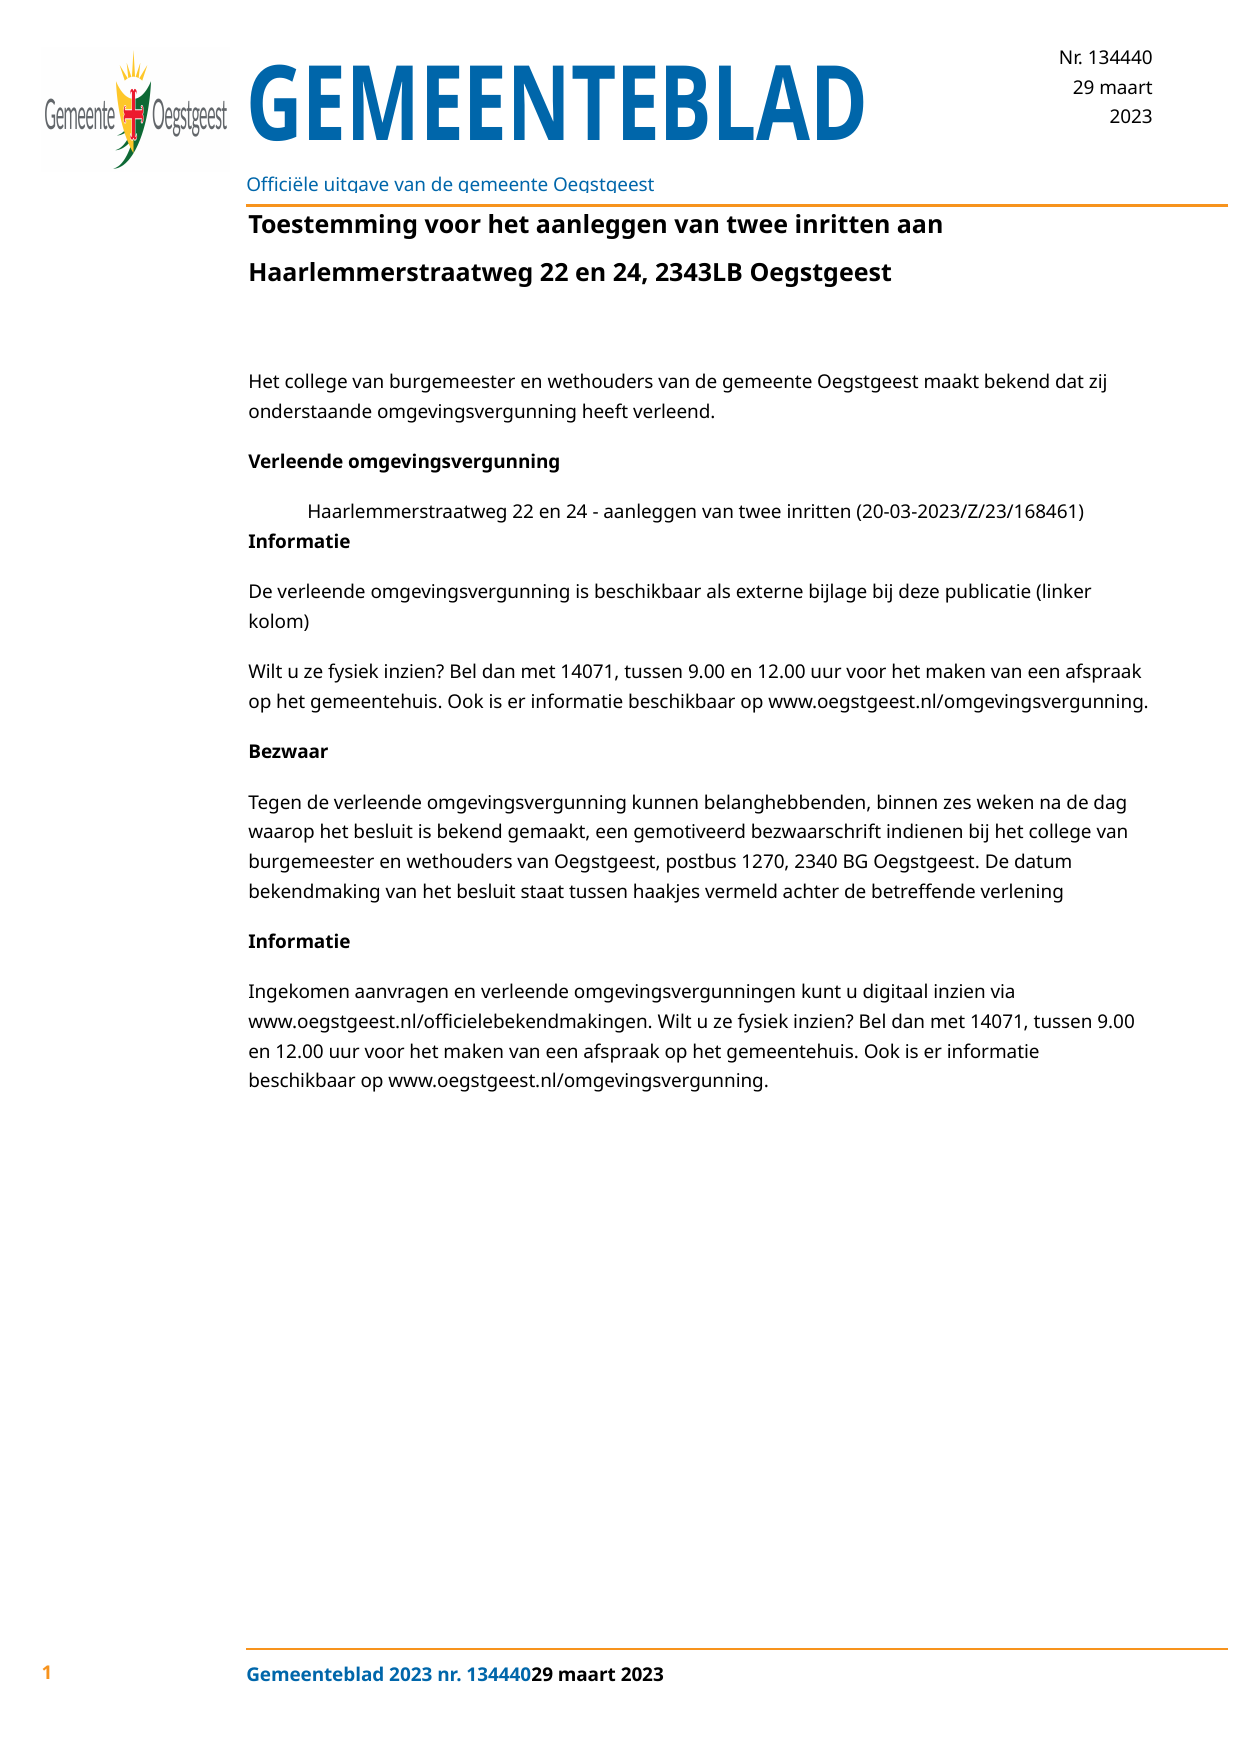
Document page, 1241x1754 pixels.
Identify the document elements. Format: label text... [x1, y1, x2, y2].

text Informatie [248, 528, 1152, 554]
text Bezwaar [248, 739, 1152, 764]
text Toestemming voor het aanleggen van twee inritten aan Haarlemmerstraatweg 22 en 24, 2343LB Oegstgeest [248, 207, 1152, 288]
text Informatie [248, 928, 1152, 954]
text Verleende omgevingsvergunning [248, 448, 1152, 474]
list Haarlemmerstraatweg 22 en 24 - aanleggen van twee inritten (20-03-2023/Z/23/168461) [248, 499, 1152, 524]
text De verleende omgevingsvergunning is beschikbaar als externe bijlage bij deze publicatie (linker kolom) [248, 579, 1152, 634]
picture [41, 47, 231, 172]
text Wilt u ze fysiek inzien? Bel dan met 14071, tussen 9.00 en 12.00 uur voor het maken van een afspraak op het gemeentehuis. Ook is er informatie beschikbaar op www.oegstgeest.nl/omgevingsvergunning. [248, 659, 1152, 714]
text Het college van burgemeester en wethouders van de gemeente Oegstgeest maakt bekend dat zij onderstaande omgevingsvergunning heeft verleend. [248, 368, 1152, 424]
text Ingekomen aanvragen en verleende omgevingsvergunningen kunt u digitaal inzien via www.oegstgeest.nl/officielebekendmakingen. Wilt u ze fysiek inzien? Bel dan met 14071, tussen 9.00 en 12.00 uur voor het maken van een afspraak op het gemeentehuis. Ook is er informatie beschikbaar op www.oegstgeest.nl/omgevingsvergunning. [248, 979, 1152, 1093]
text Tegen de verleende omgevingsvergunning kunnen belanghebbenden, binnen zes weken na de dag waarop het besluit is bekend gemaakt, een gemotiveerd bezwaarschrift indienen bij het college van burgemeester en wethouders van Oegstgeest, postbus 1270, 2340 BG Oegstgeest. De datum bekendmaking van het besluit staat tussen haakjes vermeld achter de betreffende verlening [248, 789, 1152, 904]
